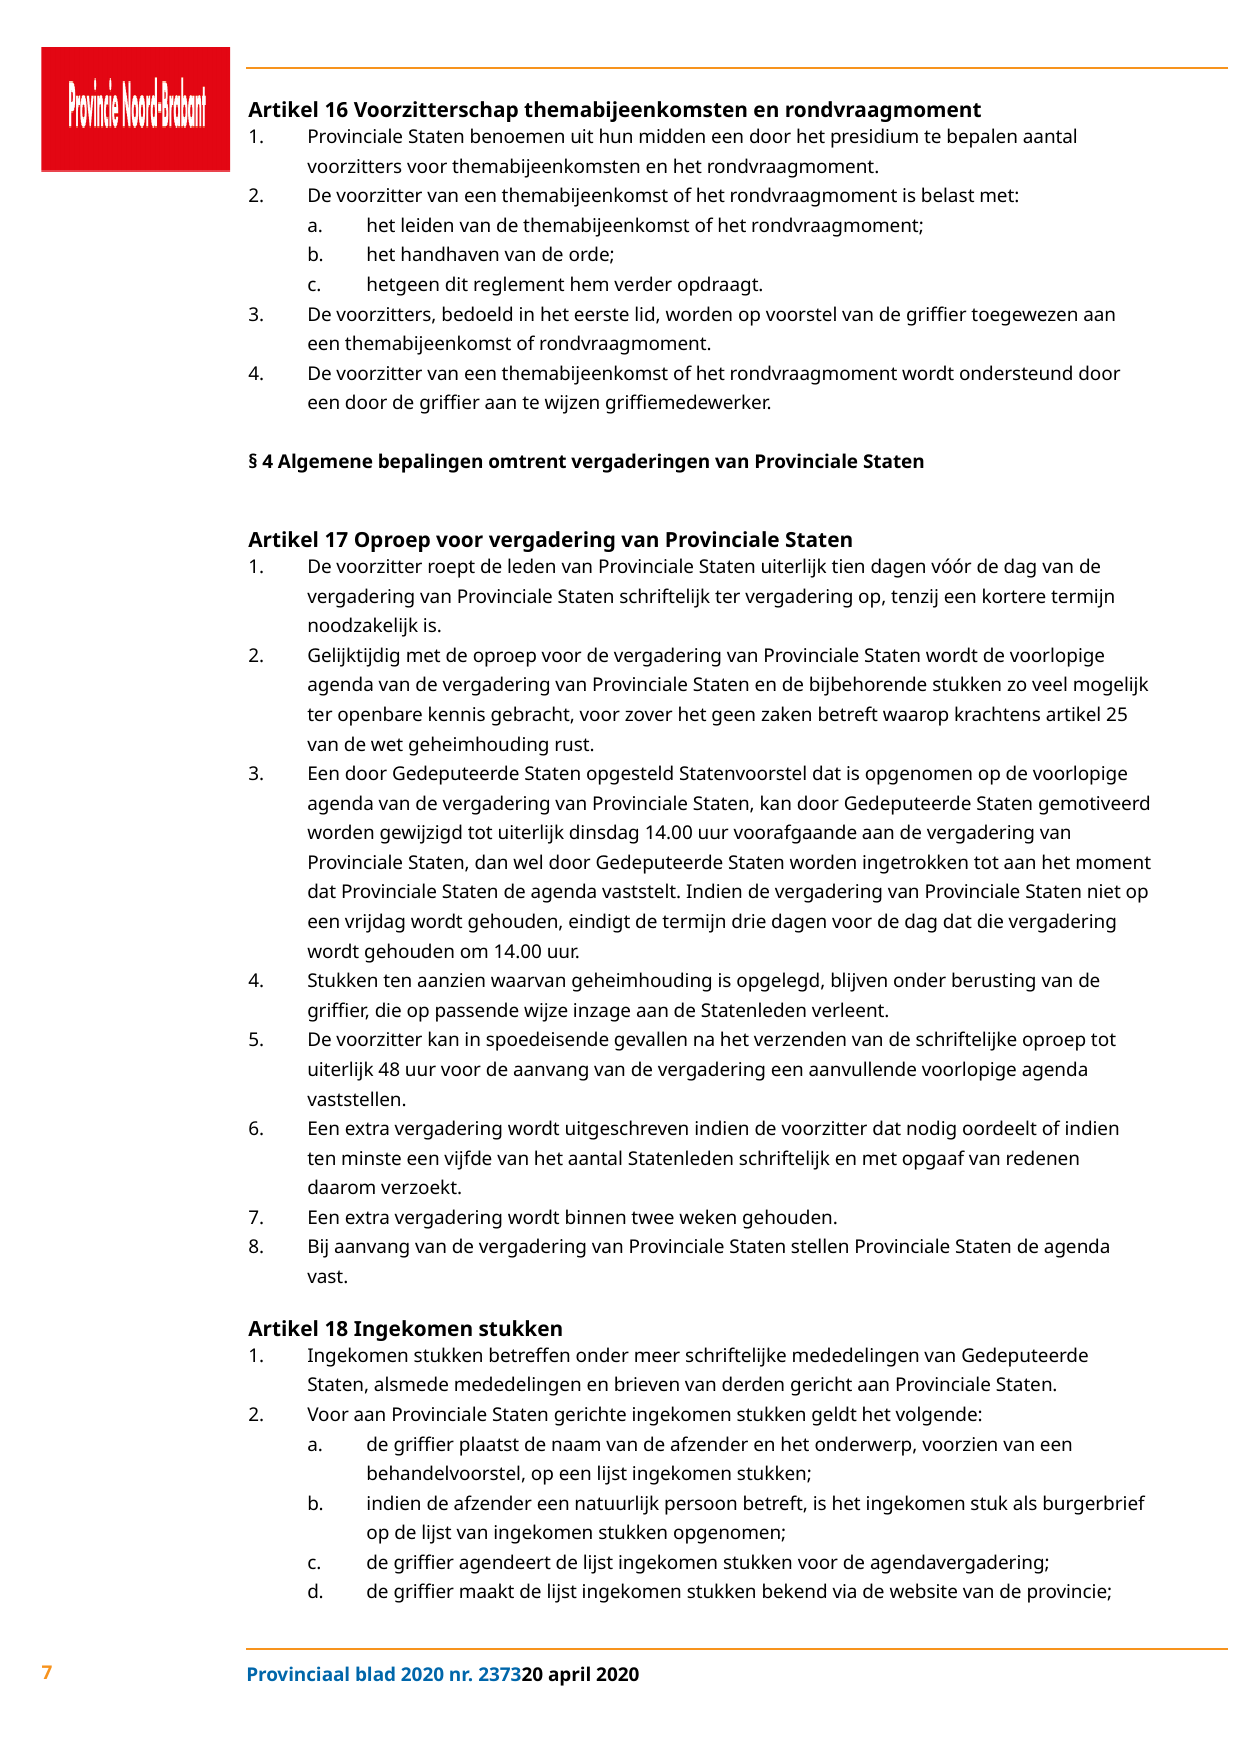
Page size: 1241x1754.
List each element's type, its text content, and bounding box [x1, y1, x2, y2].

list de griffier plaatst de naam van de afzender en het onderwerp, voorzien van een behandelvoorstel, op een lijst ingekomen stukken; [307, 1431, 1152, 1486]
list het leiden van de themabijeenkomst of het rondvraagmoment; [307, 212, 1152, 238]
list De voorzitter roept de leden van Provinciale Staten uiterlijk tien dagen vóór de dag van de vergadering van Provinciale Staten schriftelijk ter vergadering op, tenzij een kortere termijn noodzakelijk is. [248, 553, 1152, 638]
list Bij aanvang van de vergadering van Provinciale Staten stellen Provinciale Staten de agenda vast. [248, 1234, 1152, 1289]
list Ingekomen stukken betreffen onder meer schriftelijke mededelingen van Gedeputeerde Staten, alsmede mededelingen en brieven van derden gericht aan Provinciale Staten. [248, 1342, 1152, 1397]
list de griffier agendeert de lijst ingekomen stukken voor de agendavergadering; [307, 1549, 1152, 1575]
text § 4 Algemene bepalingen omtrent vergaderingen van Provinciale Staten [248, 449, 1152, 474]
list het handhaven van de orde; [307, 242, 1152, 267]
text Artikel 16 Voorzitterschap themabijeenkomsten en rondvraagmoment [248, 95, 1152, 123]
list Stukken ten aanzien waarvan geheimhouding is opgelegd, blijven onder berusting van de griffier, die op passende wijze inzage aan de Statenleden verleent. [248, 967, 1152, 1023]
list Een extra vergadering wordt binnen twee weken gehouden. [248, 1204, 1152, 1230]
list Een door Gedeputeerde Staten opgesteld Statenvoorstel dat is opgenomen op de voorlopige agenda van de vergadering van Provinciale Staten, kan door Gedeputeerde Staten gemotiveerd worden gewijzigd tot uiterlijk dinsdag 14.00 uur voorafgaande aan de vergadering van Provinciale Staten, dan wel door Gedeputeerde Staten worden ingetrokken tot aan het moment dat Provinciale Staten de agenda vaststelt. Indien de vergadering van Provinciale Staten niet op een vrijdag wordt gehouden, eindigt de termijn drie dagen voor de dag dat die vergadering wordt gehouden om 14.00 uur. [248, 760, 1152, 963]
list De voorzitters, bedoeld in het eerste lid, worden op voorstel van de griffier toegewezen aan een themabijeenkomst of rondvraagmoment. [248, 301, 1152, 356]
list Gelijktijdig met de oproep voor de vergadering van Provinciale Staten wordt de voorlopige agenda van de vergadering van Provinciale Staten en de bijbehorende stukken zo veel mogelijk ter openbare kennis gebracht, voor zover het geen zaken betreft waarop krachtens artikel 25 van de wet geheimhouding rust. [248, 642, 1152, 756]
list Voor aan Provinciale Staten gerichte ingekomen stukken geldt het volgende: [248, 1401, 1152, 1427]
text Artikel 18 Ingekomen stukken [248, 1314, 1152, 1342]
list De voorzitter van een themabijeenkomst of het rondvraagmoment wordt ondersteund door een door de griffier aan te wijzen griffiemedewerker. [248, 360, 1152, 415]
list de griffier maakt de lijst ingekomen stukken bekend via de website van de provincie; [307, 1579, 1152, 1604]
list De voorzitter van een themabijeenkomst of het rondvraagmoment is belast met: [248, 182, 1152, 208]
list indien de afzender een natuurlijk persoon betreft, is het ingekomen stuk als burgerbrief op de lijst van ingekomen stukken opgenomen; [307, 1490, 1152, 1545]
picture [41, 47, 231, 172]
list Een extra vergadering wordt uitgeschreven indien de voorzitter dat nodig oordeelt of indien ten minste een vijfde van het aantal Statenleden schriftelijk en met opgaaf van redenen daarom verzoekt. [248, 1115, 1152, 1200]
list Provinciale Staten benoemen uit hun midden een door het presidium te bepalen aantal voorzitters voor themabijeenkomsten en het rondvraagmoment. [248, 123, 1152, 178]
text Artikel 17 Oproep voor vergadering van Provinciale Staten [248, 525, 1152, 553]
list De voorzitter kan in spoedeisende gevallen na het verzenden van de schriftelijke oproep tot uiterlijk 48 uur voor de aanvang van de vergadering een aanvullende voorlopige agenda vaststellen. [248, 1027, 1152, 1111]
list hetgeen dit reglement hem verder opdraagt. [307, 271, 1152, 297]
